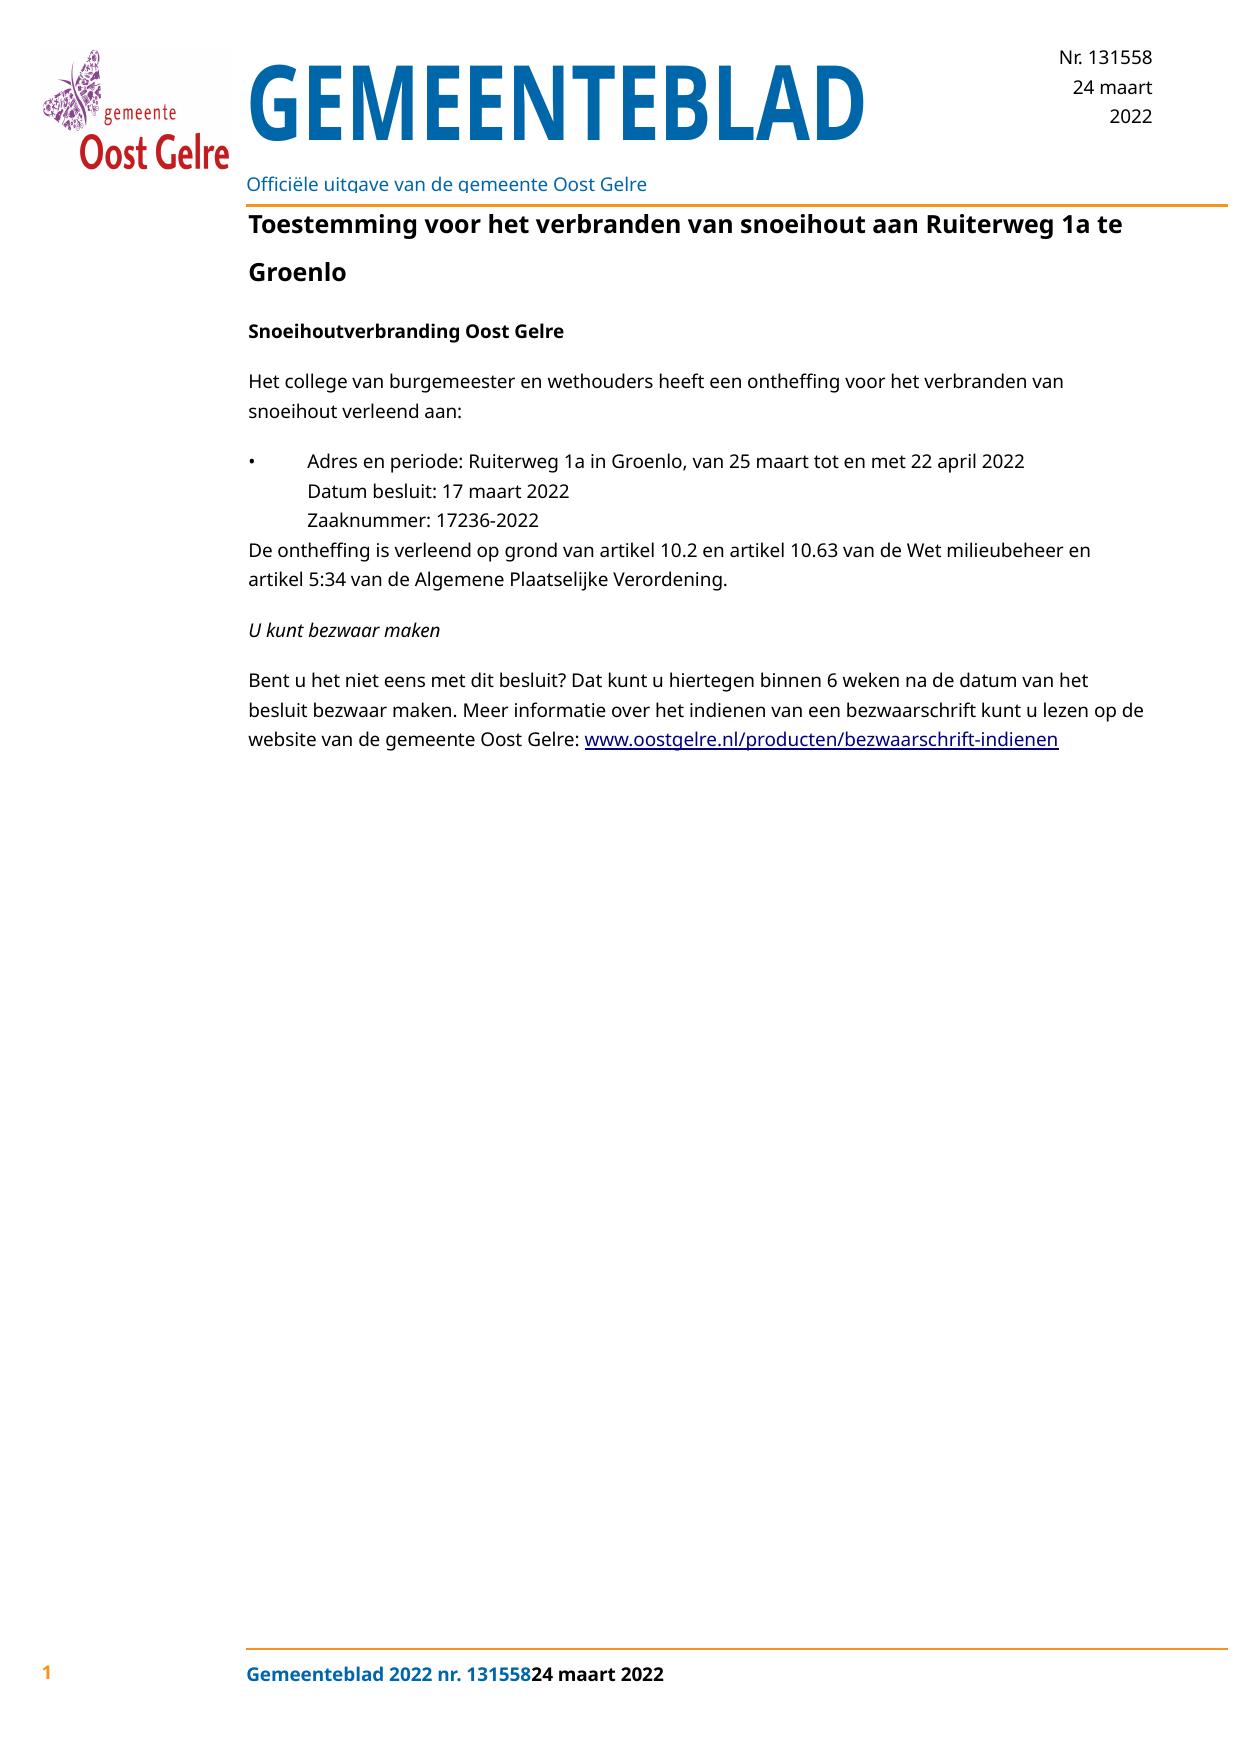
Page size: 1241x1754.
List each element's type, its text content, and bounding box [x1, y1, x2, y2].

text Bent u het niet eens met dit besluit? Dat kunt u hiertegen binnen 6 weken na de datum van het besluit bezwaar maken. Meer informatie over het indienen van een bezwaarschrift kunt u lezen op de website van de gemeente Oost Gelre: www.oostgelre.nl/producten/bezwaarschrift-indienen [248, 667, 1152, 752]
text Snoeihoutverbranding Oost Gelre [248, 318, 1152, 344]
list Adres en periode: Ruiterweg 1a in Groenlo, van 25 maart tot en met 22 april 2022 [248, 448, 1152, 474]
list Zaaknummer: 17236-2022 [248, 507, 1152, 533]
text De ontheffing is verleend op grond van artikel 10.2 en artikel 10.63 van de Wet milieubeheer en artikel 5:34 van de Algemene Plaatselijke Verordening. [248, 537, 1152, 592]
text U kunt bezwaar maken [248, 617, 1152, 643]
text Het college van burgemeester en wethouders heeft een ontheffing voor het verbranden van snoeihout verleend aan: [248, 368, 1152, 424]
text Toestemming voor het verbranden van snoeihout aan Ruiterweg 1a te Groenlo [248, 207, 1152, 288]
list Datum besluit: 17 maart 2022 [248, 478, 1152, 504]
picture [41, 47, 231, 172]
